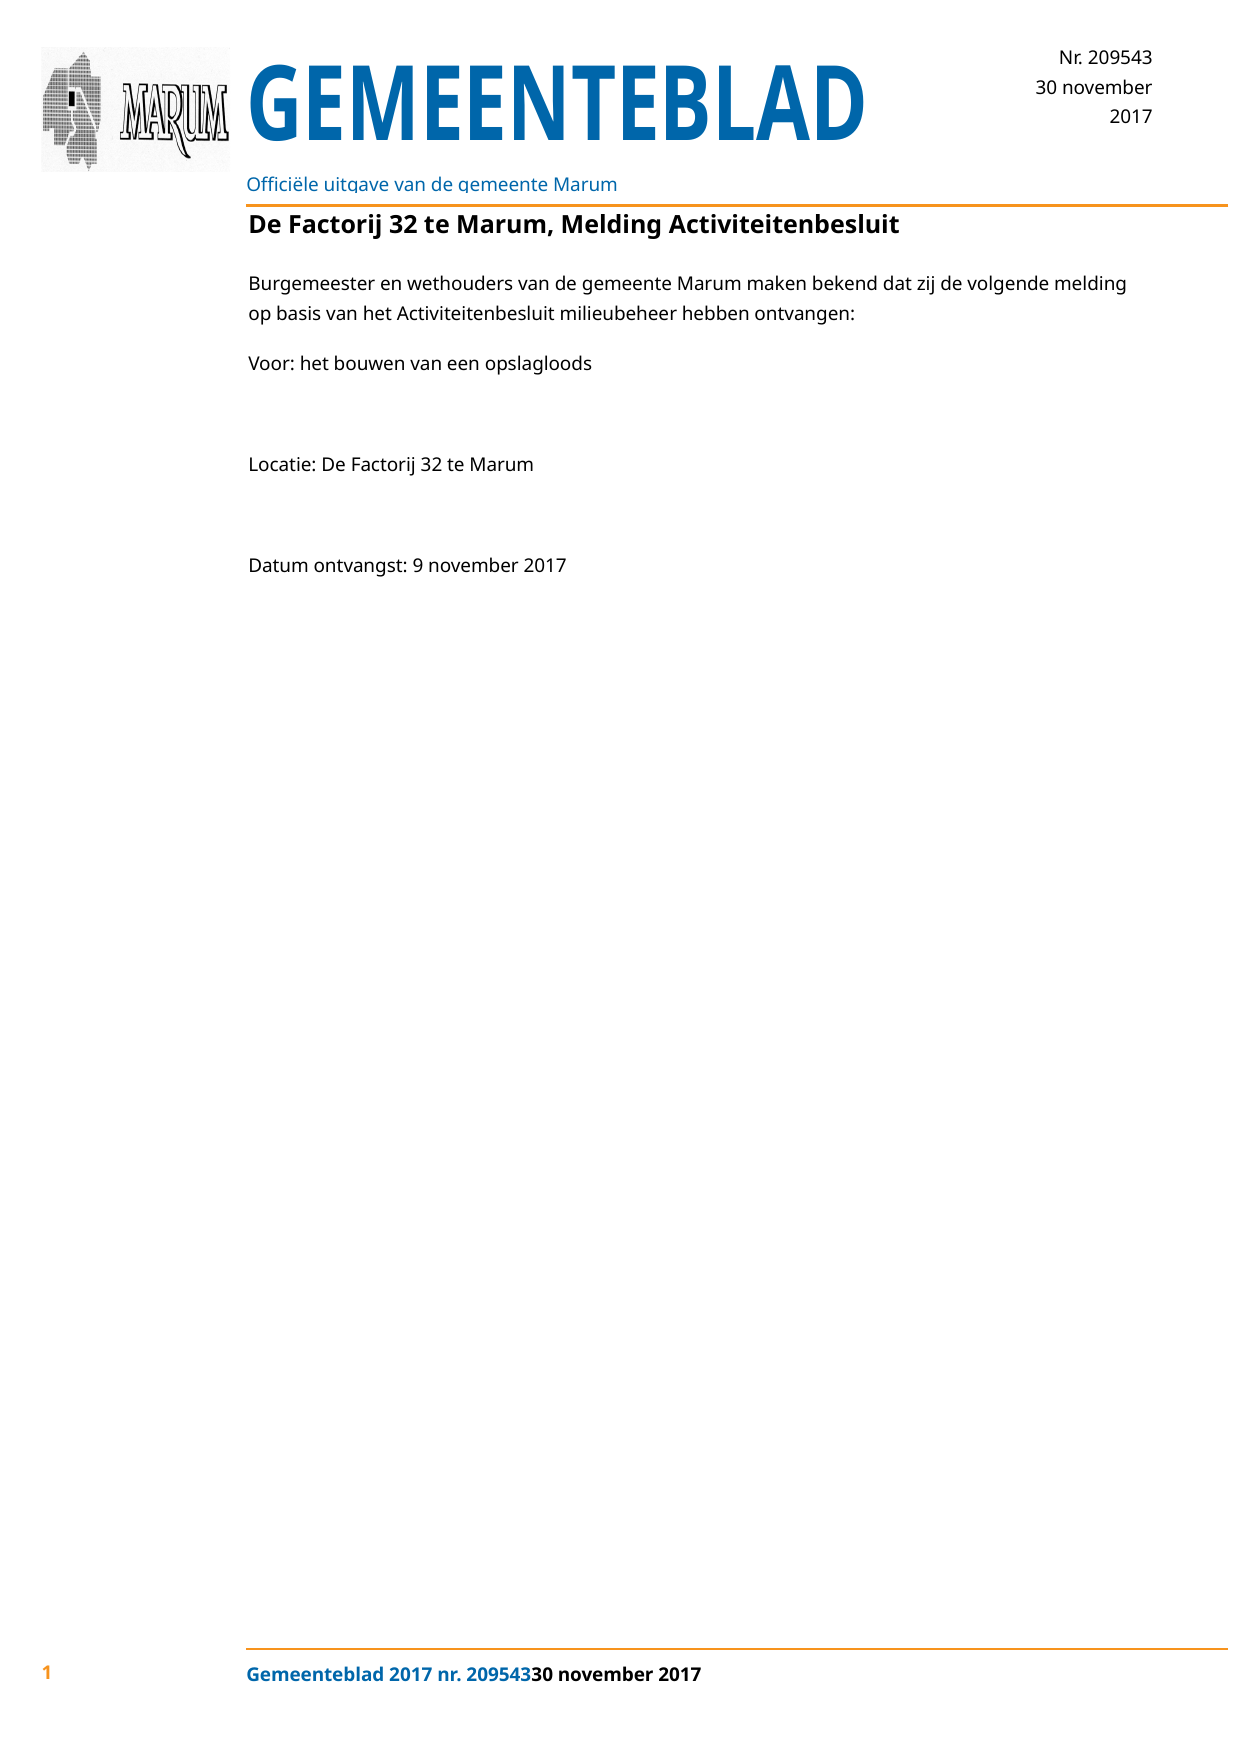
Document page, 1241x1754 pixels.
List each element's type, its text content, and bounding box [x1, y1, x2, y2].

text Burgemeester en wethouders van de gemeente Marum maken bekend dat zij de volgende melding op basis van het Activiteitenbesluit milieubeheer hebben ontvangen: [248, 270, 1152, 326]
text Locatie: De Factorij 32 te Marum [248, 451, 1152, 477]
picture [41, 47, 231, 172]
text De Factorij 32 te Marum, Melding Activiteitenbesluit [248, 207, 1152, 241]
text Voor: het bouwen van een opslagloods [248, 350, 1152, 376]
text Datum ontvangst: 9 november 2017 [248, 552, 1152, 578]
